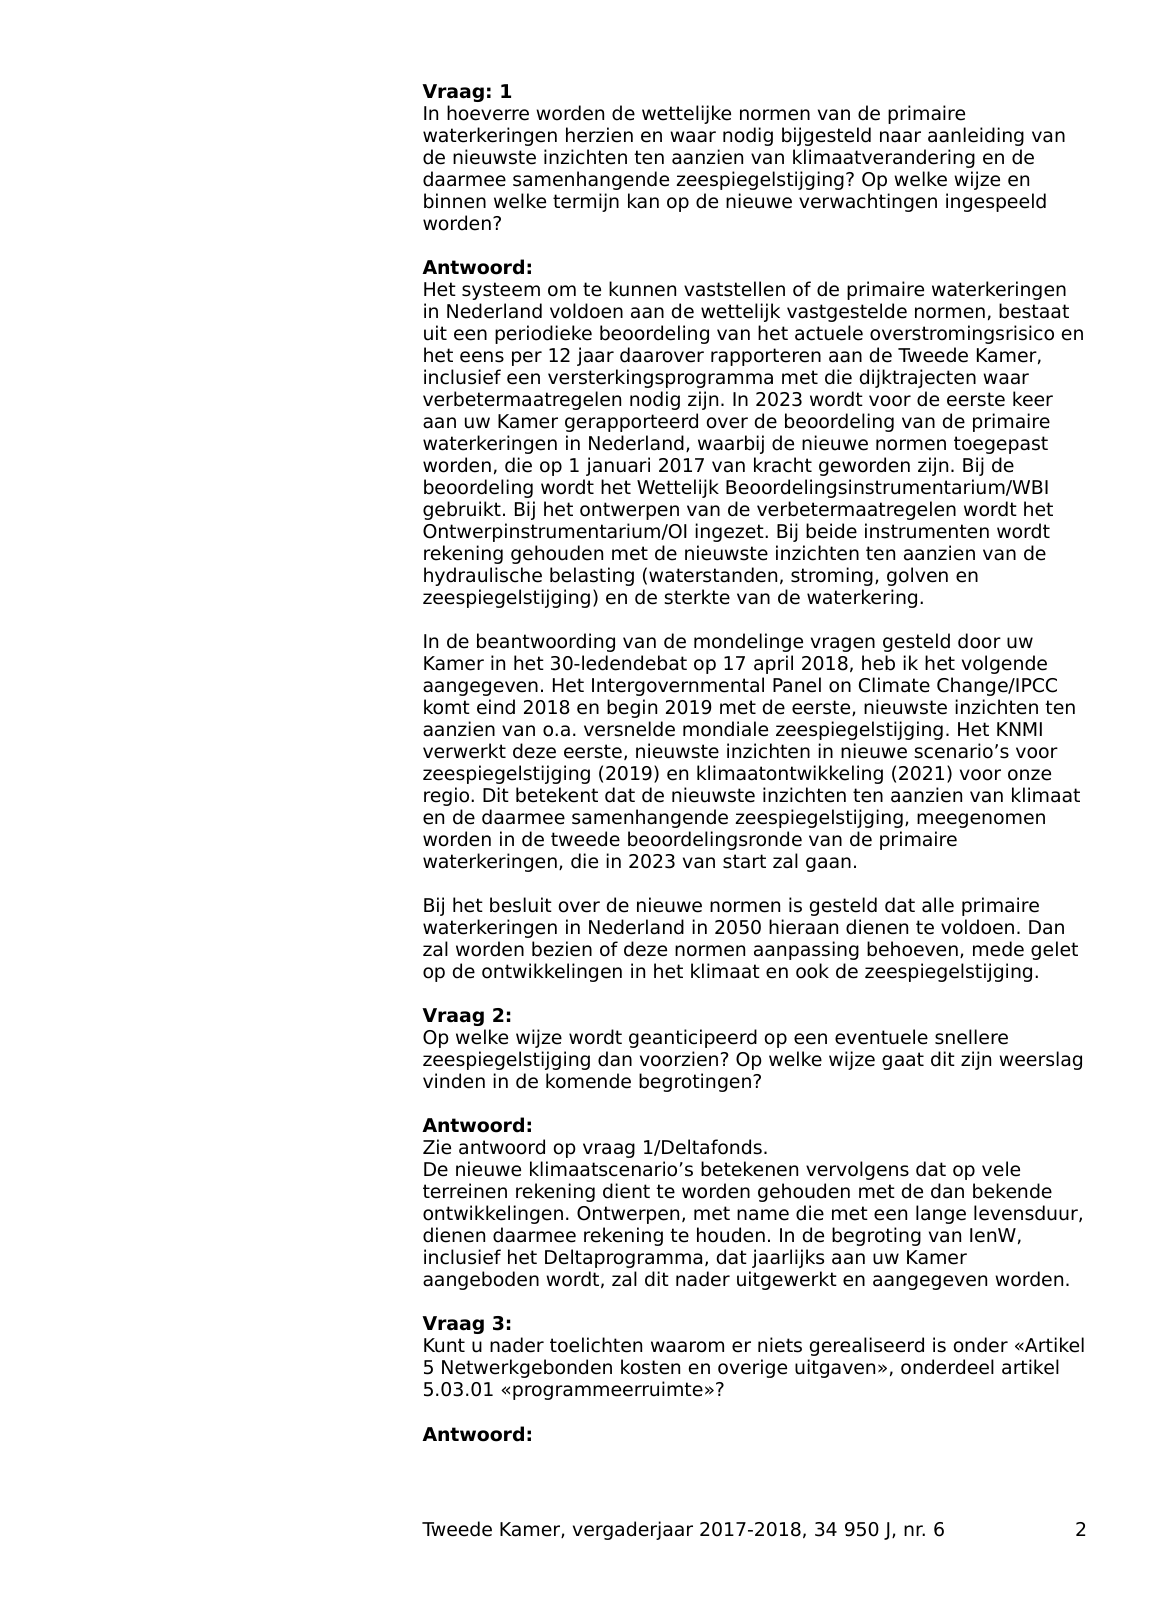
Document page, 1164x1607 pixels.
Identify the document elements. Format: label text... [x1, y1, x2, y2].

text Bij het besluit over de nieuwe normen is gesteld dat alle primaire waterkeringen in Nederland in 2050 hieraan dienen te voldoen. Dan zal worden bezien of deze normen aanpassing behoeven, mede gelet op de ontwikkelingen in het klimaat en ook de zeespiegelstijging. [422, 895, 1087, 983]
text Vraag 2: [422, 1005, 1087, 1027]
text Vraag: 1 [422, 81, 1087, 103]
text Antwoord: [422, 1115, 1087, 1137]
text Vraag 3: [422, 1313, 1087, 1335]
text Antwoord: [422, 1423, 1087, 1445]
text Kunt u nader toelichten waarom er niets gerealiseerd is onder «Artikel 5 Netwerkgebonden kosten en overige uitgaven», onderdeel artikel 5.03.01 «programmeerruimte»? [422, 1335, 1087, 1401]
text Het systeem om te kunnen vaststellen of de primaire waterkeringen in Nederland voldoen aan de wettelijk vastgestelde normen, bestaat uit een periodieke beoordeling van het actuele overstromingsrisico en het eens per 12 jaar daarover rapporteren aan de Tweede Kamer, inclusief een versterkingsprogramma met die dijktrajecten waar verbetermaatregelen nodig zijn. In 2023 wordt voor de eerste keer aan uw Kamer gerapporteerd over de beoordeling van de primaire waterkeringen in Nederland, waarbij de nieuwe normen toegepast worden, die op 1 januari 2017 van kracht geworden zijn. Bij de beoordeling wordt het Wettelijk Beoordelingsinstrumentarium/WBI gebruikt. Bij het ontwerpen van de verbetermaatregelen wordt het Ontwerpinstrumentarium/OI ingezet. Bij beide instrumenten wordt rekening gehouden met de nieuwste inzichten ten aanzien van de hydraulische belasting (waterstanden, stroming, golven en zeespiegelstijging) en de sterkte van de waterkering. [422, 279, 1087, 609]
text In de beantwoording van de mondelinge vragen gesteld door uw Kamer in het 30-ledendebat op 17 april 2018, heb ik het volgende aangegeven. Het Intergovernmental Panel on Climate Change/IPCC komt eind 2018 en begin 2019 met de eerste, nieuwste inzichten ten aanzien van o.a. versnelde mondiale zeespiegelstijging. Het KNMI verwerkt deze eerste, nieuwste inzichten in nieuwe scenario’s voor zeespiegelstijging (2019) en klimaatontwikkeling (2021) voor onze regio. Dit betekent dat de nieuwste inzichten ten aanzien van klimaat en de daarmee samenhangende zeespiegelstijging, meegenomen worden in de tweede beoordelingsronde van de primaire waterkeringen, die in 2023 van start zal gaan. [422, 631, 1087, 873]
text Zie antwoord op vraag 1/Deltafonds. [422, 1137, 1087, 1159]
text Op welke wijze wordt geanticipeerd op een eventuele snellere zeespiegelstijging dan voorzien? Op welke wijze gaat dit zijn weerslag vinden in de komende begrotingen? [422, 1027, 1087, 1093]
text In hoeverre worden de wettelijke normen van de primaire waterkeringen herzien en waar nodig bijgesteld naar aanleiding van de nieuwste inzichten ten aanzien van klimaatverandering en de daarmee samenhangende zeespiegelstijging? Op welke wijze en binnen welke termijn kan op de nieuwe verwachtingen ingespeeld worden? [422, 103, 1087, 235]
text Antwoord: [422, 257, 1087, 279]
text De nieuwe klimaatscenario’s betekenen vervolgens dat op vele terreinen rekening dient te worden gehouden met de dan bekende ontwikkelingen. Ontwerpen, met name die met een lange levensduur, dienen daarmee rekening te houden. In de begroting van IenW, inclusief het Deltaprogramma, dat jaarlijks aan uw Kamer aangeboden wordt, zal dit nader uitgewerkt en aangegeven worden. [422, 1159, 1087, 1291]
